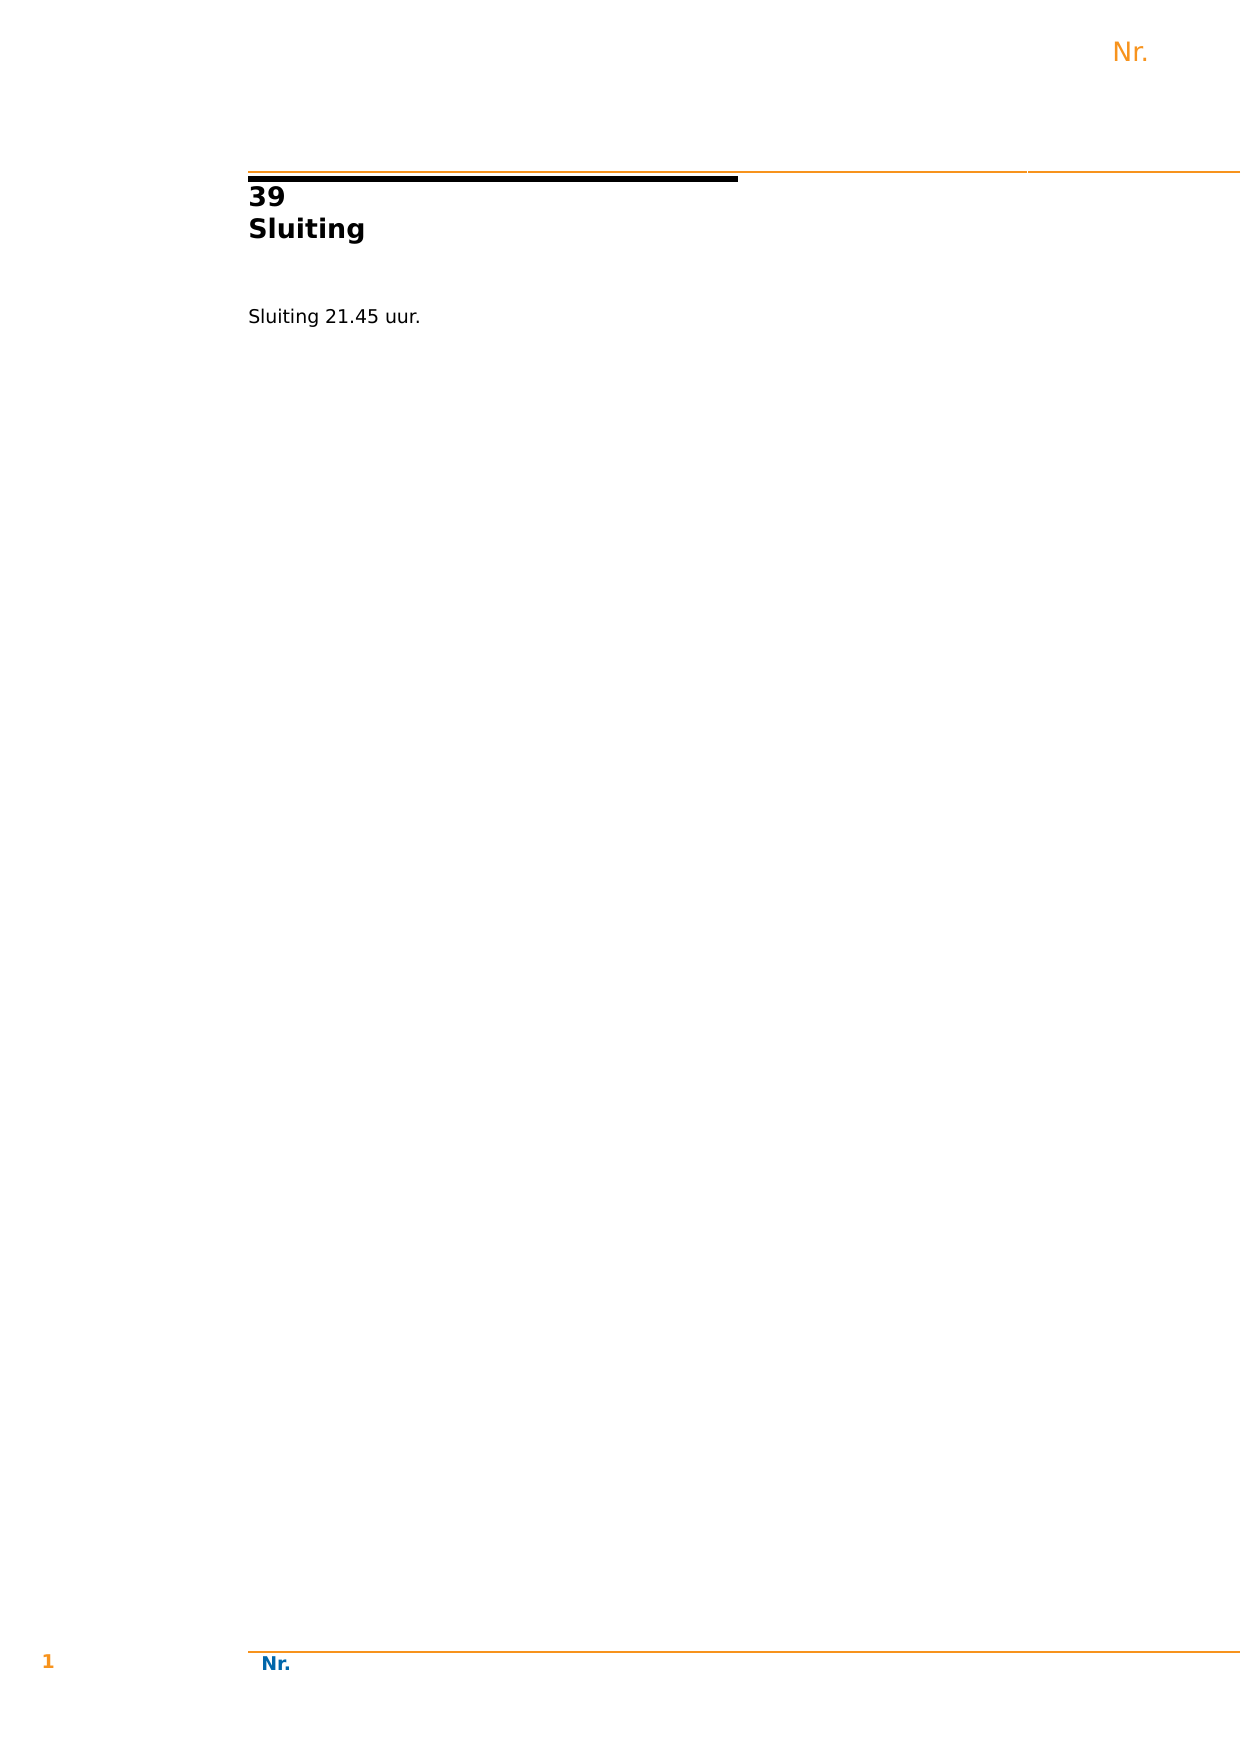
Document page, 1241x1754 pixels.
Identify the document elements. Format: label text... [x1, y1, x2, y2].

title 39 Sluiting [248, 182, 691, 244]
text Sluiting 21.45 uur. [248, 306, 691, 328]
